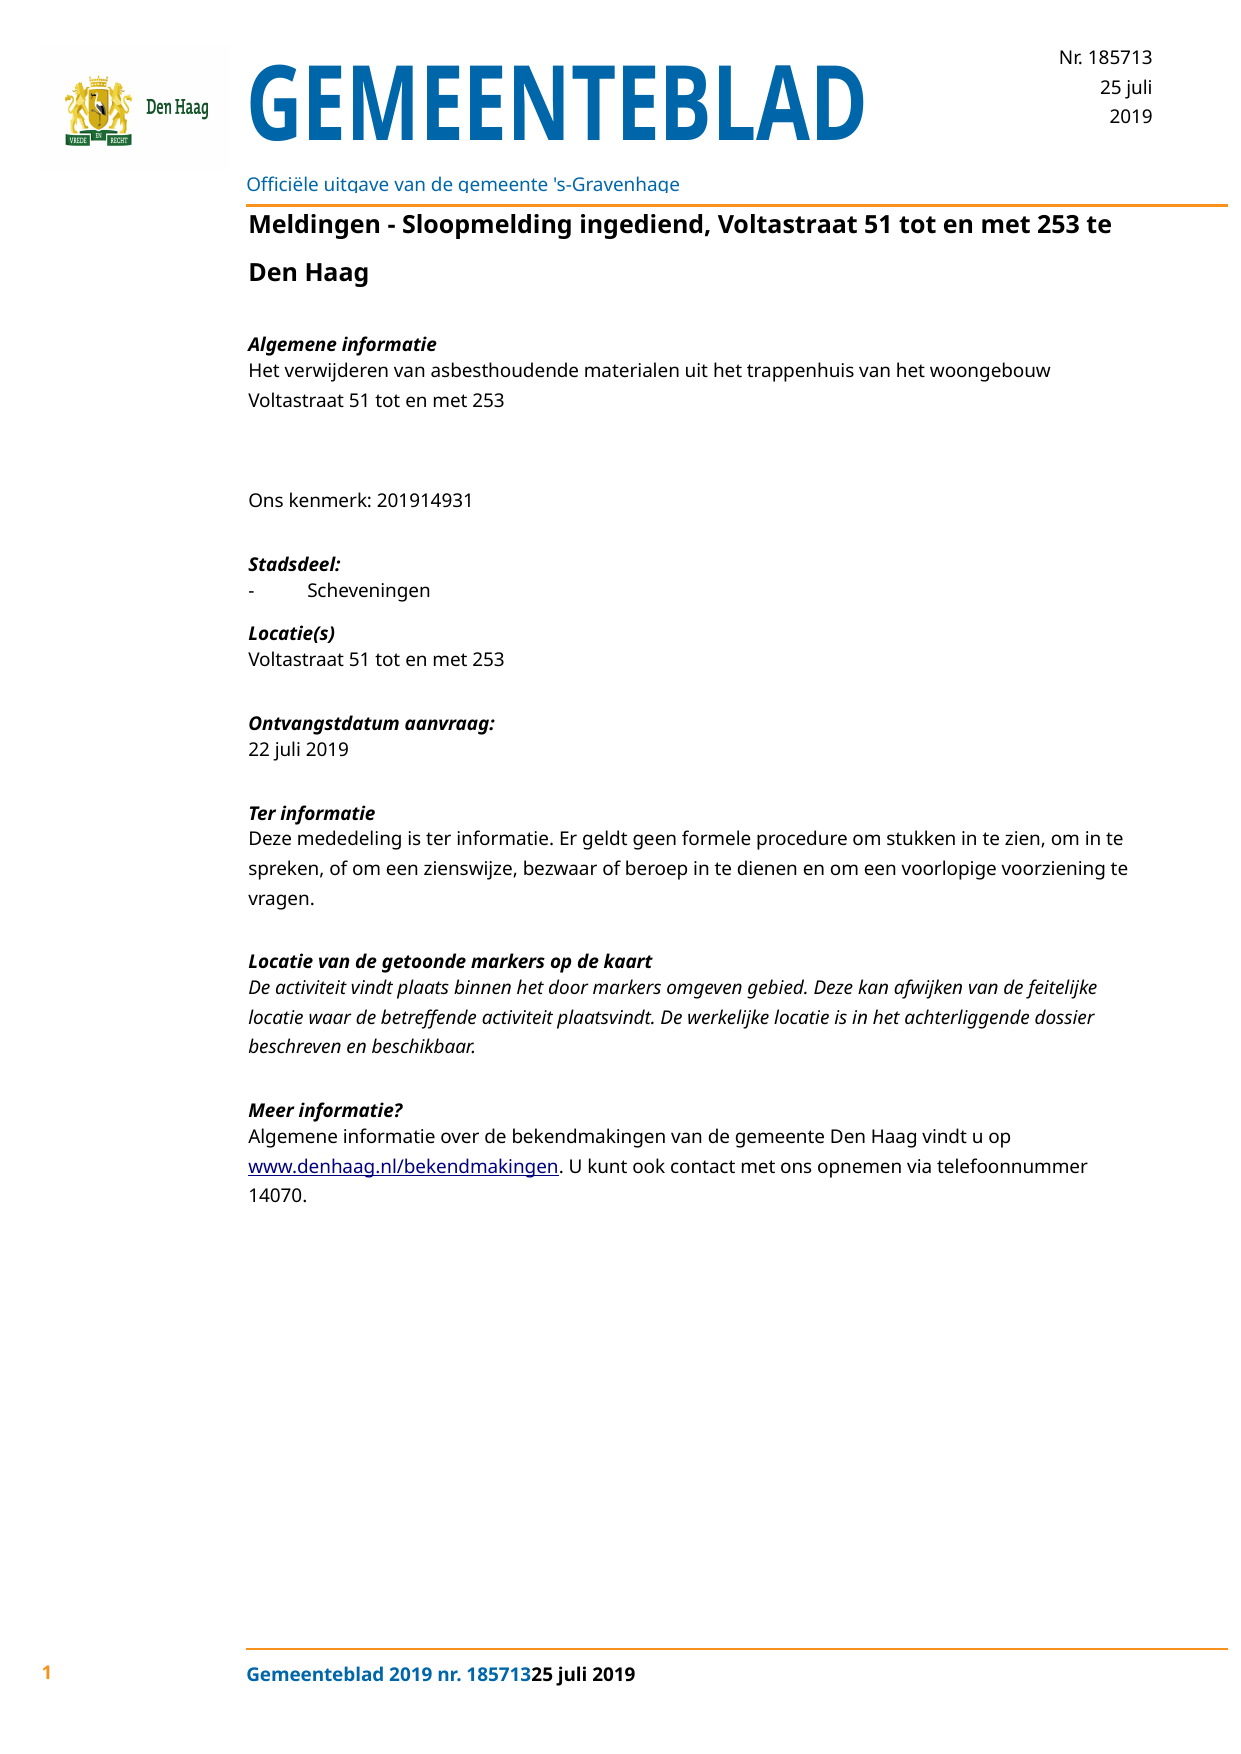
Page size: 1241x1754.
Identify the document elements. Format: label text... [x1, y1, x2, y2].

text Ons kenmerk: 201914931 [248, 488, 1152, 513]
text De activiteit vindt plaats binnen het door markers omgeven gebied. Deze kan afwijken van de feitelijke locatie waar de betreffende activiteit plaatsvindt. De werkelijke locatie is in het achterliggende dossier beschreven en beschikbaar. [248, 974, 1152, 1059]
text Algemene informatie [248, 331, 1152, 357]
text Voltastraat 51 tot en met 253 [248, 646, 1152, 672]
text Stadsdeel: [248, 552, 1152, 577]
text Ter informatie [248, 800, 1152, 826]
text Locatie van de getoonde markers op de kaart [248, 949, 1152, 974]
text Locatie(s) [248, 620, 1152, 646]
text Algemene informatie over de bekendmakingen van de gemeente Den Haag vindt u op www.denhaag.nl/bekendmakingen. U kunt ook contact met ons opnemen via telefoonnummer 14070. [248, 1123, 1152, 1208]
text Ontvangstdatum aanvraag: [248, 710, 1152, 736]
text Het verwijderen van asbesthoudende materialen uit het trappenhuis van het woongebouw Voltastraat 51 tot en met 253 [248, 357, 1152, 412]
text 22 juli 2019 [248, 736, 1152, 762]
picture [41, 47, 231, 172]
text Meldingen - Sloopmelding ingediend, Voltastraat 51 tot en met 253 te Den Haag [248, 207, 1152, 288]
list Scheveningen [248, 577, 1152, 603]
text Meer informatie? [248, 1097, 1152, 1123]
text Deze mededeling is ter informatie. Er geldt geen formele procedure om stukken in te zien, om in te spreken, of om een zienswijze, bezwaar of beroep in te dienen en om een voorlopige voorziening te vragen. [248, 826, 1152, 910]
